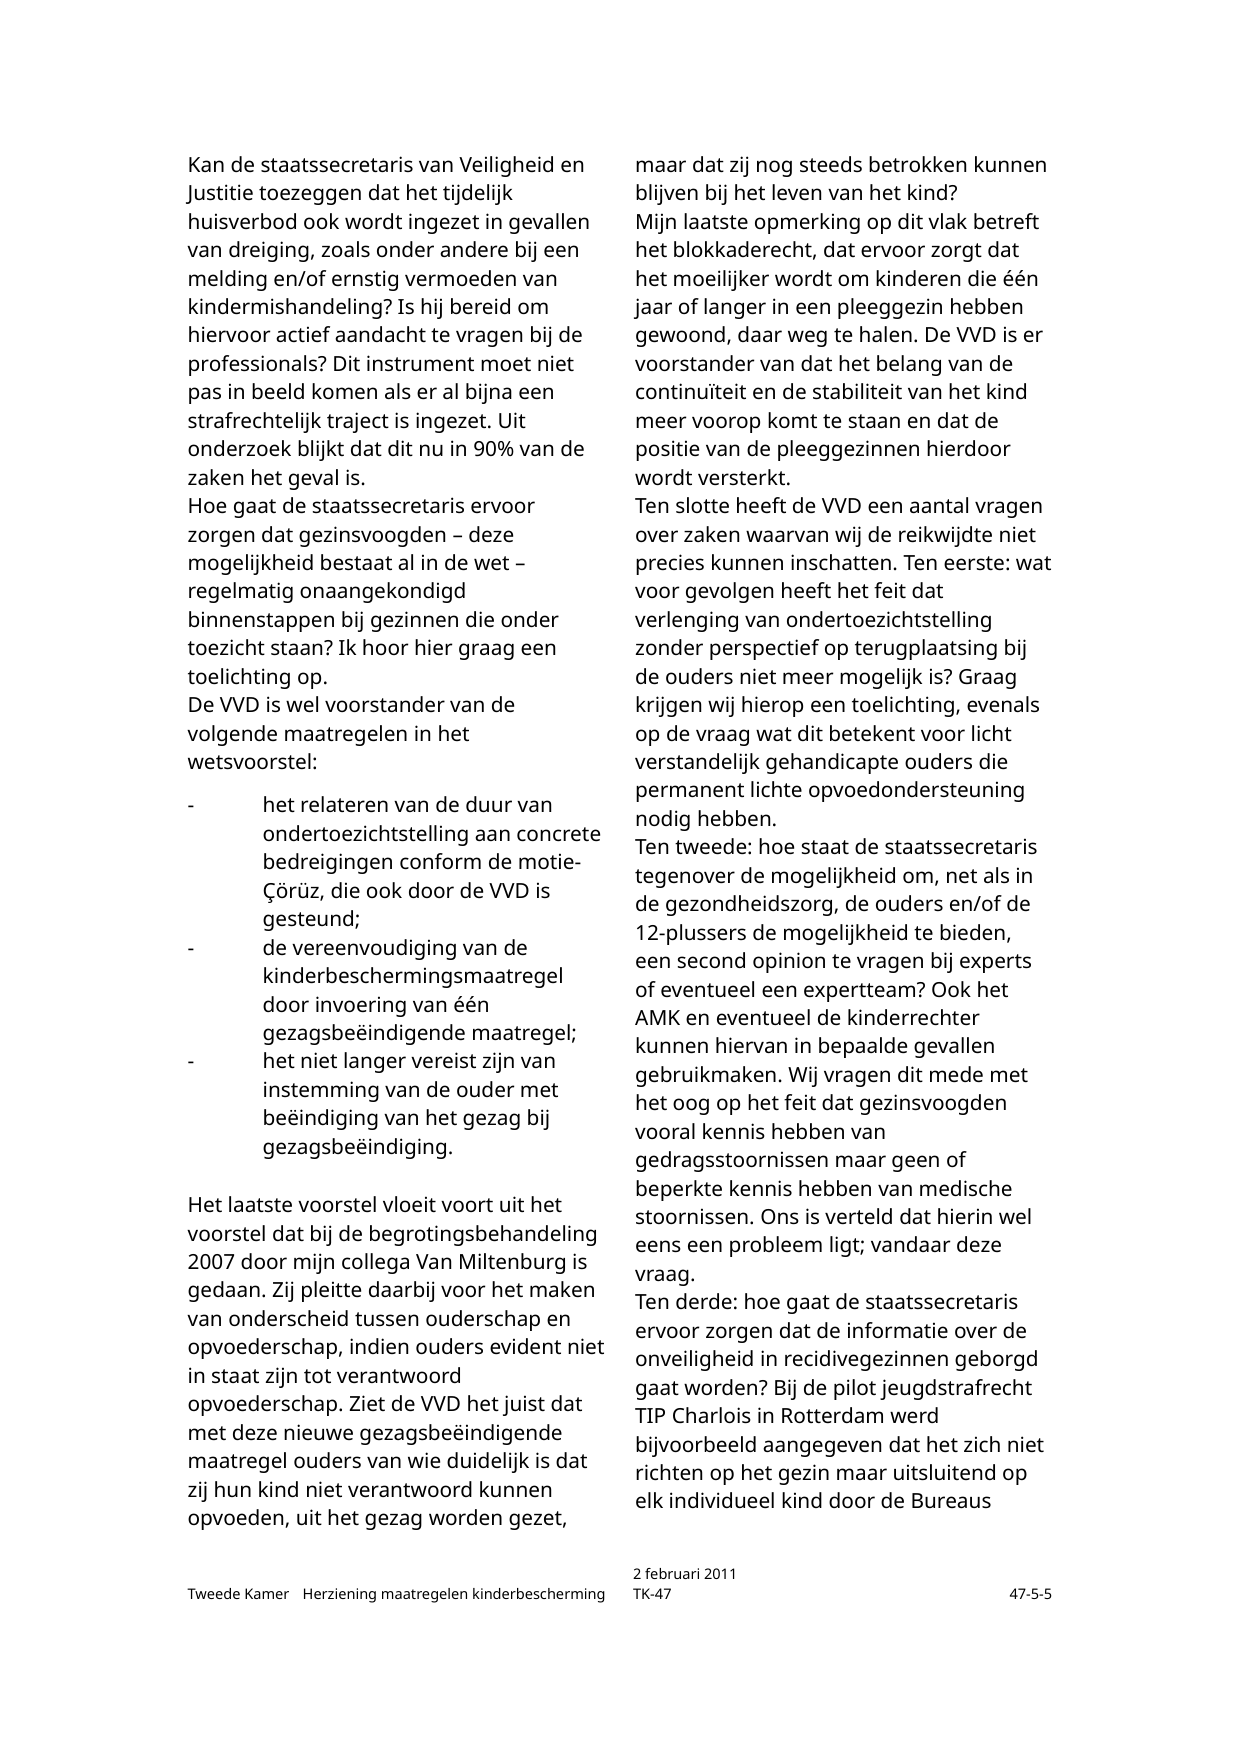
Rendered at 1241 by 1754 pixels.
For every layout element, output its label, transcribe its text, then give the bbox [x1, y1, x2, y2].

list het niet langer vereist zijn van instemming van de ouder met beëindiging van het gezag bij gezagsbeëindiging. [187, 1047, 605, 1160]
text Het laatste voorstel vloeit voort uit het voorstel dat bij de begrotingsbehandeling 2007 door mijn collega Van Miltenburg is gedaan. Zij pleitte daarbij voor het maken van onderscheid tussen ouderschap en opvoederschap, indien ouders evident niet in staat zijn tot verantwoord opvoederschap. Ziet de VVD het juist dat met deze nieuwe gezagsbeëindigende maatregel ouders van wie duidelijk is dat zij hun kind niet verantwoord kunnen opvoeden, uit het gezag worden gezet, [187, 1190, 605, 1532]
list het relateren van de duur van ondertoezichtstelling aan concrete bedreigingen conform de motie-Çörüz, die ook door de VVD is gesteund; [187, 791, 605, 933]
text Mijn laatste opmerking op dit vlak betreft het blokkaderecht, dat ervoor zorgt dat het moeilijker wordt om kinderen die één jaar of langer in een pleeggezin hebben gewoond, daar weg te halen. De VVD is er voorstander van dat het belang van de continuïteit en de stabiliteit van het kind meer voorop komt te staan en dat de positie van de pleeggezinnen hierdoor wordt versterkt. [635, 207, 1053, 491]
list de vereenvoudiging van de kinderbeschermingsmaatregel door invoering van één gezagsbeëindigende maatregel; [187, 933, 605, 1047]
text Kan de staatssecretaris van Veiligheid en Justitie toezeggen dat het tijdelijk huisverbod ook wordt ingezet in gevallen van dreiging, zoals onder andere bij een melding en/of ernstig vermoeden van kindermishandeling? Is hij bereid om hiervoor actief aandacht te vragen bij de professionals? Dit instrument moet niet pas in beeld komen als er al bijna een strafrechtelijk traject is ingezet. Uit onderzoek blijkt dat dit nu in 90% van de zaken het geval is. [187, 150, 605, 491]
text De VVD is wel voorstander van de volgende maatregelen in het wetsvoorstel: [187, 690, 605, 776]
text Ten derde: hoe gaat de staatssecretaris ervoor zorgen dat de informatie over de onveiligheid in recidivegezinnen geborgd gaat worden? Bij de pilot jeugdstrafrecht TIP Charlois in Rotterdam werd bijvoorbeeld aangegeven dat het zich niet richten op het gezin maar uitsluitend op elk individueel kind door de Bureaus [635, 1287, 1053, 1515]
text Ten slotte heeft de VVD een aantal vragen over zaken waarvan wij de reikwijdte niet precies kunnen inschatten. Ten eerste: wat voor gevolgen heeft het feit dat verlenging van ondertoezichtstelling zonder perspectief op terugplaatsing bij de ouders niet meer mogelijk is? Graag krijgen wij hierop een toelichting, evenals op de vraag wat dit betekent voor licht verstandelijk gehandicapte ouders die permanent lichte opvoedondersteuning nodig hebben. [635, 491, 1053, 832]
text Ten tweede: hoe staat de staatssecretaris tegenover de mogelijkheid om, net als in de gezondheidszorg, de ouders en/of de 12-plussers de mogelijkheid te bieden, een second opinion te vragen bij experts of eventueel een expertteam? Ook het AMK en eventueel de kinderrechter kunnen hiervan in bepaalde gevallen gebruikmaken. Wij vragen dit mede met het oog op het feit dat gezinsvoogden vooral kennis hebben van gedragsstoornissen maar geen of beperkte kennis hebben van medische stoornissen. Ons is verteld dat hierin wel eens een probleem ligt; vandaar deze vraag. [635, 832, 1053, 1287]
text Hoe gaat de staatssecretaris ervoor zorgen dat gezinsvoogden – deze mogelijkheid bestaat al in de wet – regelmatig onaangekondigd binnenstappen bij gezinnen die onder toezicht staan? Ik hoor hier graag een toelichting op. [187, 491, 605, 690]
text maar dat zij nog steeds betrokken kunnen blijven bij het leven van het kind? [635, 150, 1053, 207]
